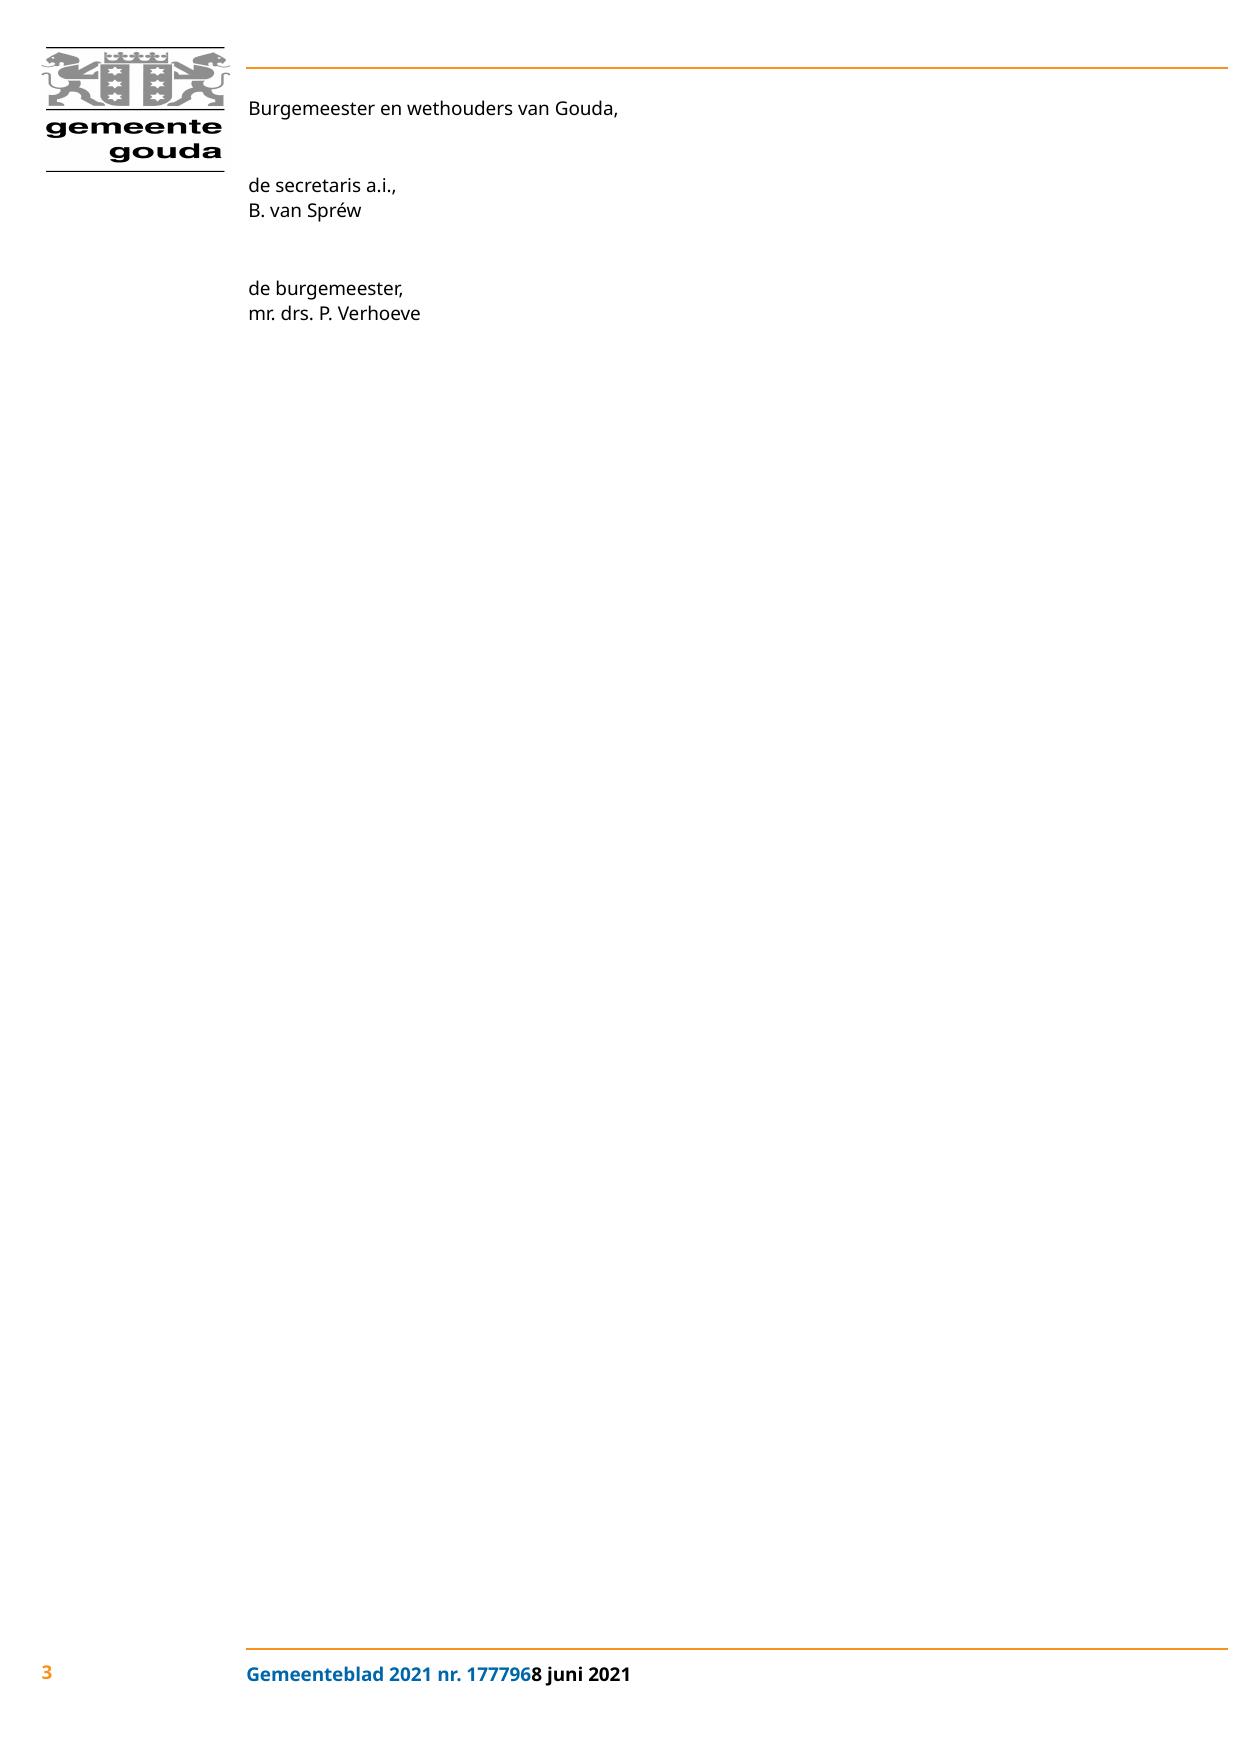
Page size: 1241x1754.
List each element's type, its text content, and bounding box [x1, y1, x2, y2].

picture [41, 47, 231, 172]
text de secretaris a.i., [248, 172, 1152, 198]
text B. van Spréw [248, 198, 1152, 223]
text de burgemeester, [248, 275, 1152, 301]
text Burgemeester en wethouders van Gouda, [248, 95, 1152, 121]
text mr. drs. P. Verhoeve [248, 301, 1152, 326]
